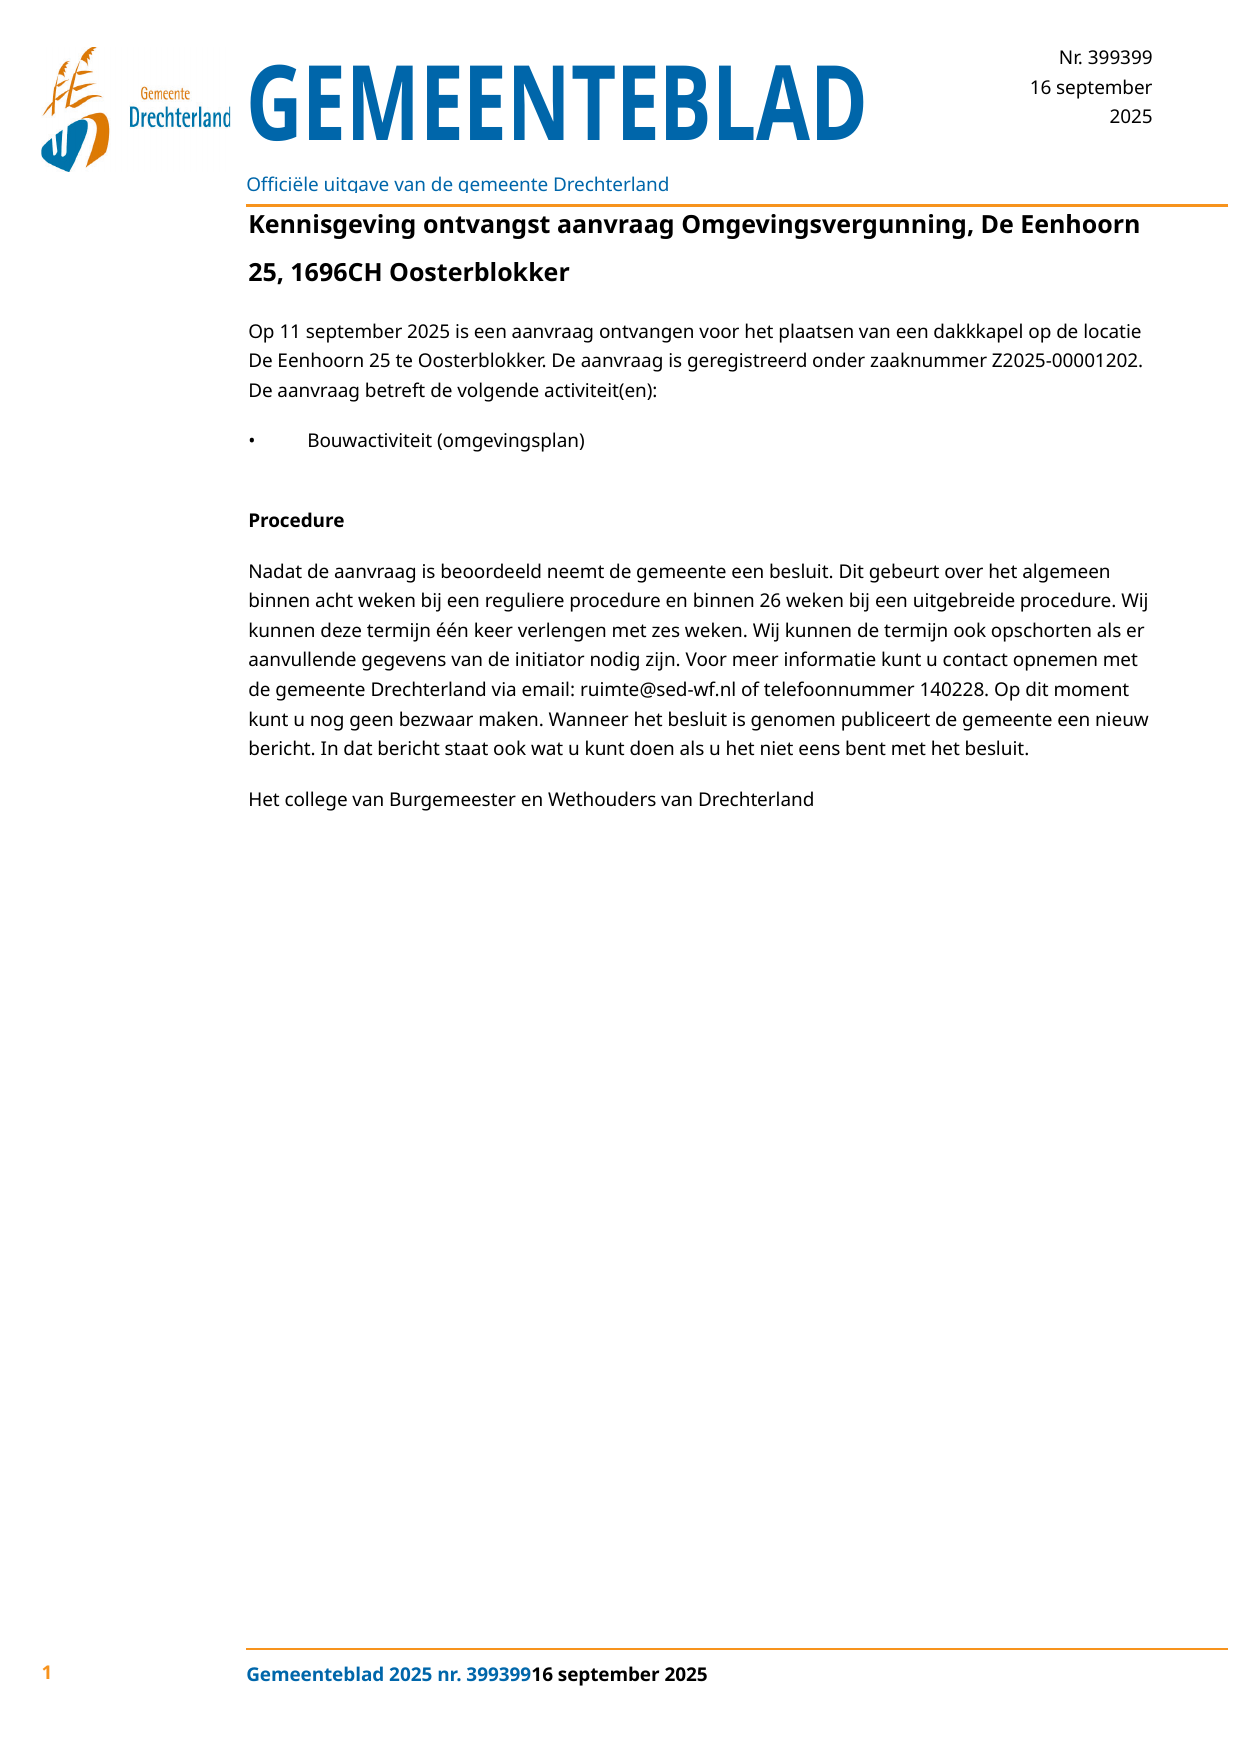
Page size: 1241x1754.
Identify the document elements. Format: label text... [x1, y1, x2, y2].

text Het college van Burgemeester en Wethouders van Drechterland [248, 786, 1152, 812]
picture [226, 115, 231, 124]
picture [41, 47, 231, 172]
text Procedure [248, 507, 1152, 533]
picture [41, 158, 64, 172]
text Kennisgeving ontvangst aanvraag Omgevingsvergunning, De Eenhoorn 25, 1696CH Oosterblokker [248, 207, 1152, 288]
list Bouwactiviteit (omgevingsplan) [248, 427, 1152, 453]
text Nadat de aanvraag is beoordeeld neemt de gemeente een besluit. Dit gebeurt over het algemeen binnen acht weken bij een reguliere procedure en binnen 26 weken bij een uitgebreide procedure. Wij kunnen deze termijn één keer verlengen met zes weken. Wij kunnen de termijn ook opschorten als er aanvullende gegevens van de initiator nodig zijn. Voor meer informatie kunt u contact opnemen met de gemeente Drechterland via email: ruimte@sed-wf.nl of telefoonnummer 140228. Op dit moment kunt u nog geen bezwaar maken. Wanneer het besluit is genomen publiceert de gemeente een nieuw bericht. In dat bericht staat ook wat u kunt doen als u het niet eens bent met het besluit. [248, 558, 1152, 761]
text Op 11 september 2025 is een aanvraag ontvangen voor het plaatsen van een dakkkapel op de locatie De Eenhoorn 25 te Oosterblokker. De aanvraag is geregistreerd onder zaaknummer Z2025-00001202. De aanvraag betreft de volgende activiteit(en): [248, 318, 1152, 403]
